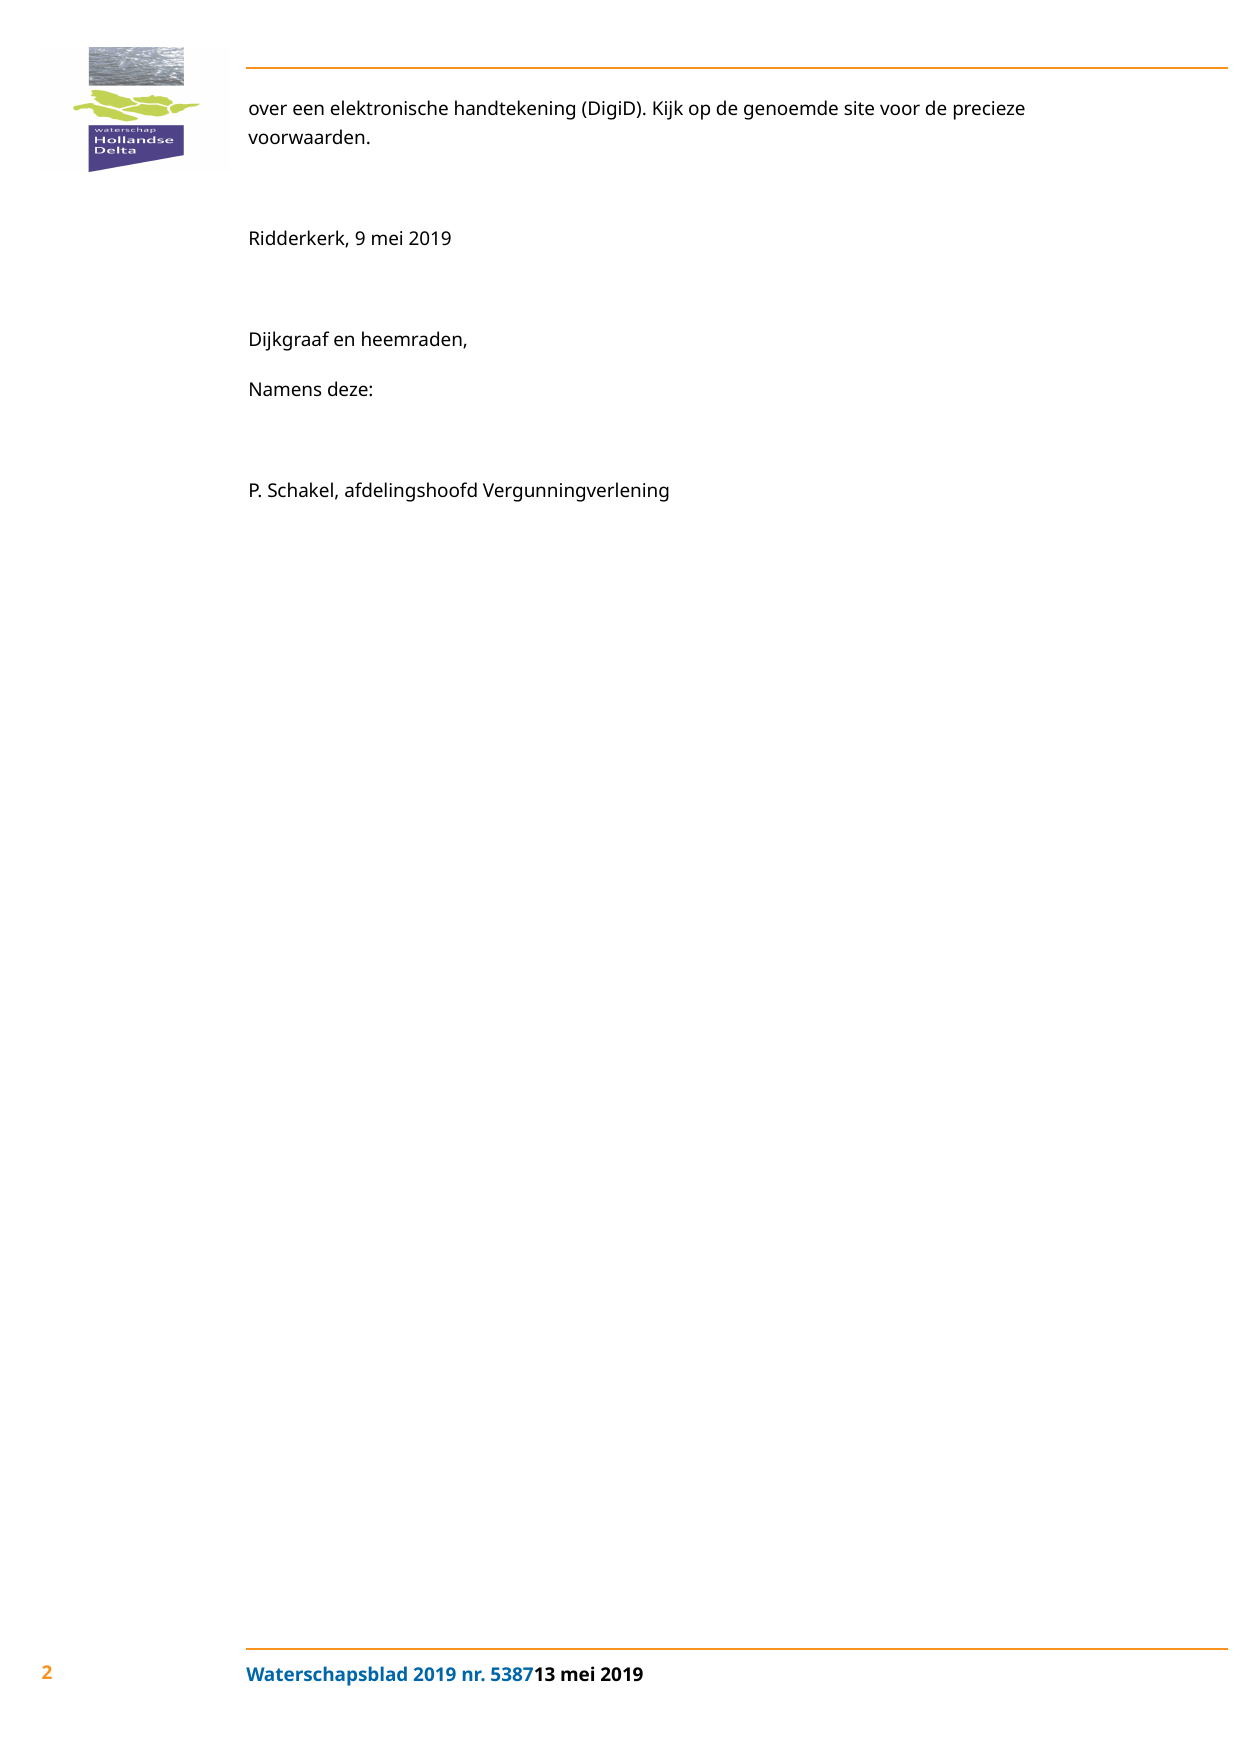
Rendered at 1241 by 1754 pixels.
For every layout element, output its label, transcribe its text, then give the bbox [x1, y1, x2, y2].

text Namens deze: [248, 376, 1152, 402]
text P. Schakel, afdelingshoofd Vergunningverlening [248, 477, 1152, 503]
text over een elektronische handtekening (DigiD). Kijk op de genoemde site voor de precieze voorwaarden. [248, 95, 1152, 150]
text Dijkgraaf en heemraden, [248, 326, 1152, 352]
picture [41, 47, 231, 172]
text Ridderkerk, 9 mei 2019 [248, 225, 1152, 251]
